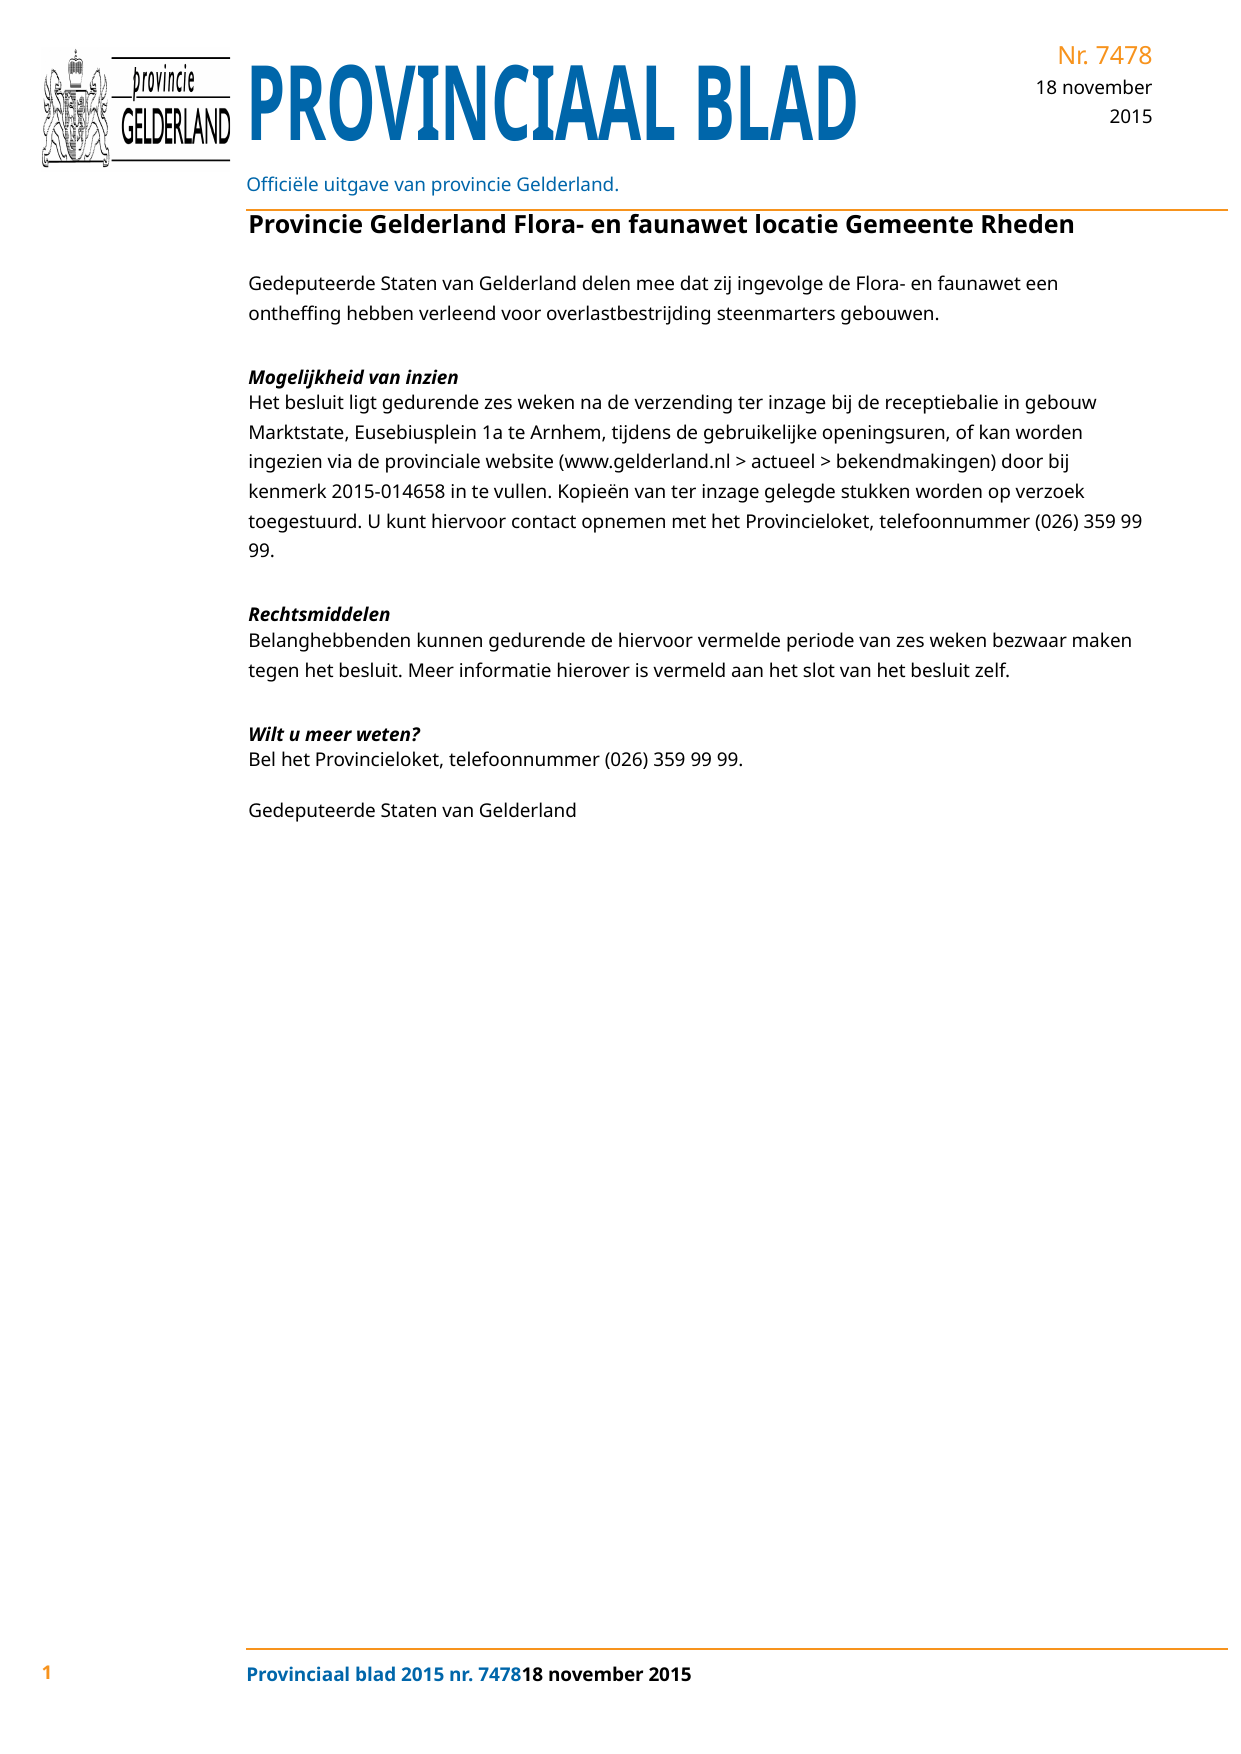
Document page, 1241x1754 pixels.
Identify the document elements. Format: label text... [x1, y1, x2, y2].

picture [41, 47, 231, 172]
text Rechtsmiddelen [248, 601, 1152, 627]
text Gedeputeerde Staten van Gelderland [248, 797, 1152, 823]
text Belanghebbenden kunnen gedurende de hiervoor vermelde periode van zes weken bezwaar maken tegen het besluit. Meer informatie hierover is vermeld aan het slot van het besluit zelf. [248, 627, 1152, 682]
text Het besluit ligt gedurende zes weken na de verzending ter inzage bij de receptiebalie in gebouw Marktstate, Eusebiusplein 1a te Arnhem, tijdens de gebruikelijke openingsuren, of kan worden ingezien via de provinciale website (www.gelderland.nl > actueel > bekendmakingen) door bij kenmerk 2015-014658 in te vullen. Kopieën van ter inzage gelegde stukken worden op verzoek toegestuurd. U kunt hiervoor contact opnemen met het Provincieloket, telefoonnummer (026) 359 99 99. [248, 389, 1152, 563]
text Bel het Provincieloket, telefoonnummer (026) 359 99 99. [248, 746, 1152, 772]
text Gedeputeerde Staten van Gelderland delen mee dat zij ingevolge de Flora- en faunawet een ontheffing hebben verleend voor overlastbestrijding steenmarters gebouwen. [248, 270, 1152, 326]
text Mogelijkheid van inzien [248, 364, 1152, 389]
text Provincie Gelderland Flora- en faunawet locatie Gemeente Rheden [248, 211, 1152, 241]
text Wilt u meer weten? [248, 721, 1152, 746]
